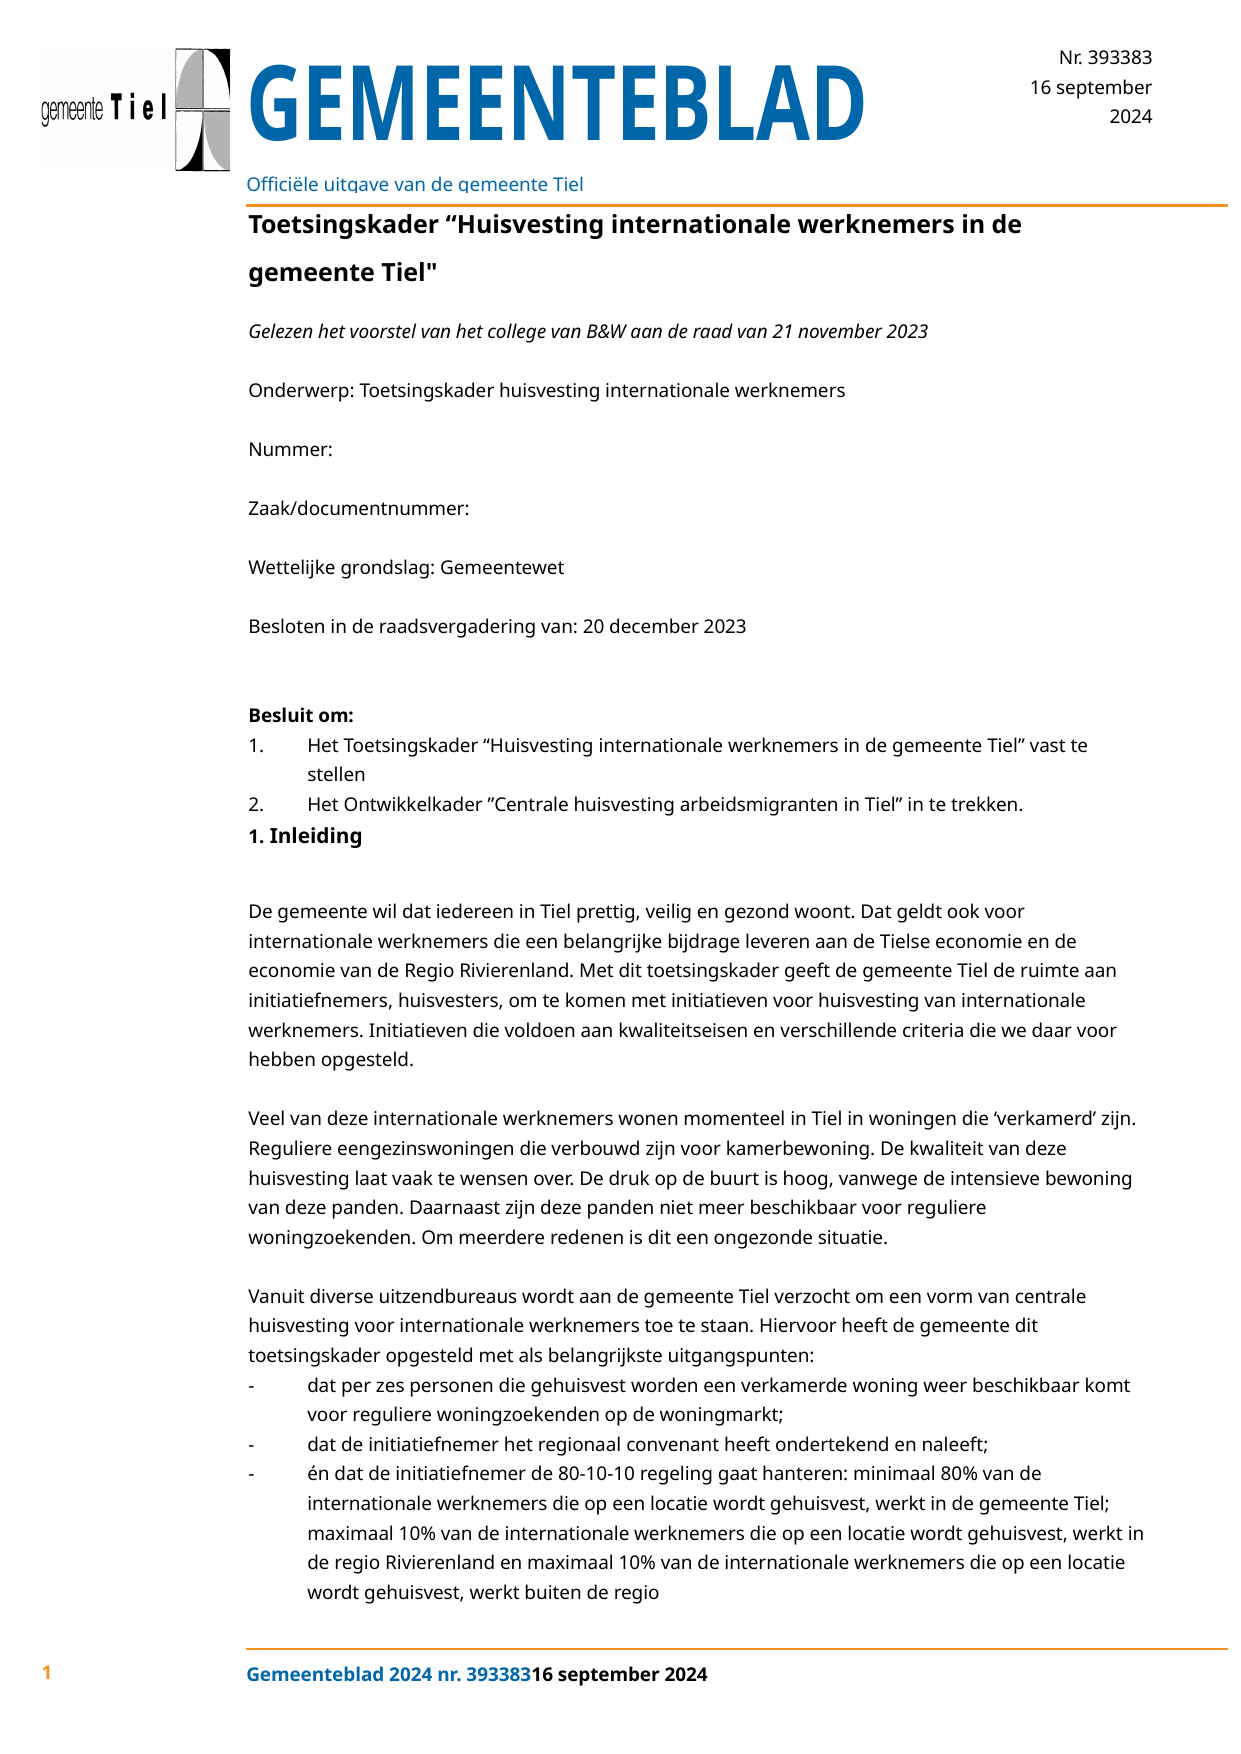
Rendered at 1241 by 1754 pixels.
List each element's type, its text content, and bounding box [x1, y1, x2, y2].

text Nummer: [248, 436, 1152, 462]
text Onderwerp: Toetsingskader huisvesting internationale werknemers [248, 377, 1152, 403]
list dat per zes personen die gehuisvest worden een verkamerde woning weer beschikbaar komt voor reguliere woningzoekenden op de woningmarkt; [248, 1372, 1152, 1427]
list Het Toetsingskader “Huisvesting internationale werknemers in de gemeente Tiel” vast te stellen [248, 732, 1152, 787]
text Gelezen het voorstel van het college van B&W aan de raad van 21 november 2023 [248, 318, 1152, 344]
text Wettelijke grondslag: Gemeentewet [248, 554, 1152, 580]
picture [41, 47, 231, 172]
text Vanuit diverse uitzendbureaus wordt aan de gemeente Tiel verzocht om een vorm van centrale huisvesting voor internationale werknemers toe te staan. Hiervoor heeft de gemeente dit toetsingskader opgesteld met als belangrijkste uitgangspunten: [248, 1283, 1152, 1368]
list dat de initiatiefnemer het regionaal convenant heeft ondertekend en naleeft; [248, 1431, 1152, 1457]
text Besloten in de raadsvergadering van: 20 december 2023 [248, 614, 1152, 639]
text Zaak/documentnummer: [248, 495, 1152, 521]
text 1. Inleiding [248, 821, 1152, 849]
text Veel van deze internationale werknemers wonen momenteel in Tiel in woningen die ‘verkamerd’ zijn. Reguliere eengezinswoningen die verbouwd zijn voor kamerbewoning. De kwaliteit van deze huisvesting laat vaak te wensen over. De druk op de buurt is hoog, vanwege de intensieve bewoning van deze panden. Daarnaast zijn deze panden niet meer beschikbaar voor reguliere woningzoekenden. Om meerdere redenen is dit een ongezonde situatie. [248, 1106, 1152, 1250]
text Toetsingskader “Huisvesting internationale werknemers in de gemeente Tiel" [248, 207, 1152, 288]
list Het Ontwikkelkader ”Centrale huisvesting arbeidsmigranten in Tiel” in te trekken. [248, 791, 1152, 817]
text Besluit om: [248, 702, 1152, 728]
text De gemeente wil dat iedereen in Tiel prettig, veilig en gezond woont. Dat geldt ook voor internationale werknemers die een belangrijke bijdrage leveren aan de Tielse economie en de economie van de Regio Rivierenland. Met dit toetsingskader geeft de gemeente Tiel de ruimte aan initiatiefnemers, huisvesters, om te komen met initiatieven voor huisvesting van internationale werknemers. Initiatieven die voldoen aan kwaliteitseisen en verschillende criteria die we daar voor hebben opgesteld. [248, 898, 1152, 1072]
list én dat de initiatiefnemer de 80-10-10 regeling gaat hanteren: minimaal 80% van de internationale werknemers die op een locatie wordt gehuisvest, werkt in de gemeente Tiel; maximaal 10% van de internationale werknemers die op een locatie wordt gehuisvest, werkt in de regio Rivierenland en maximaal 10% van de internationale werknemers die op een locatie wordt gehuisvest, werkt buiten de regio [248, 1461, 1152, 1605]
